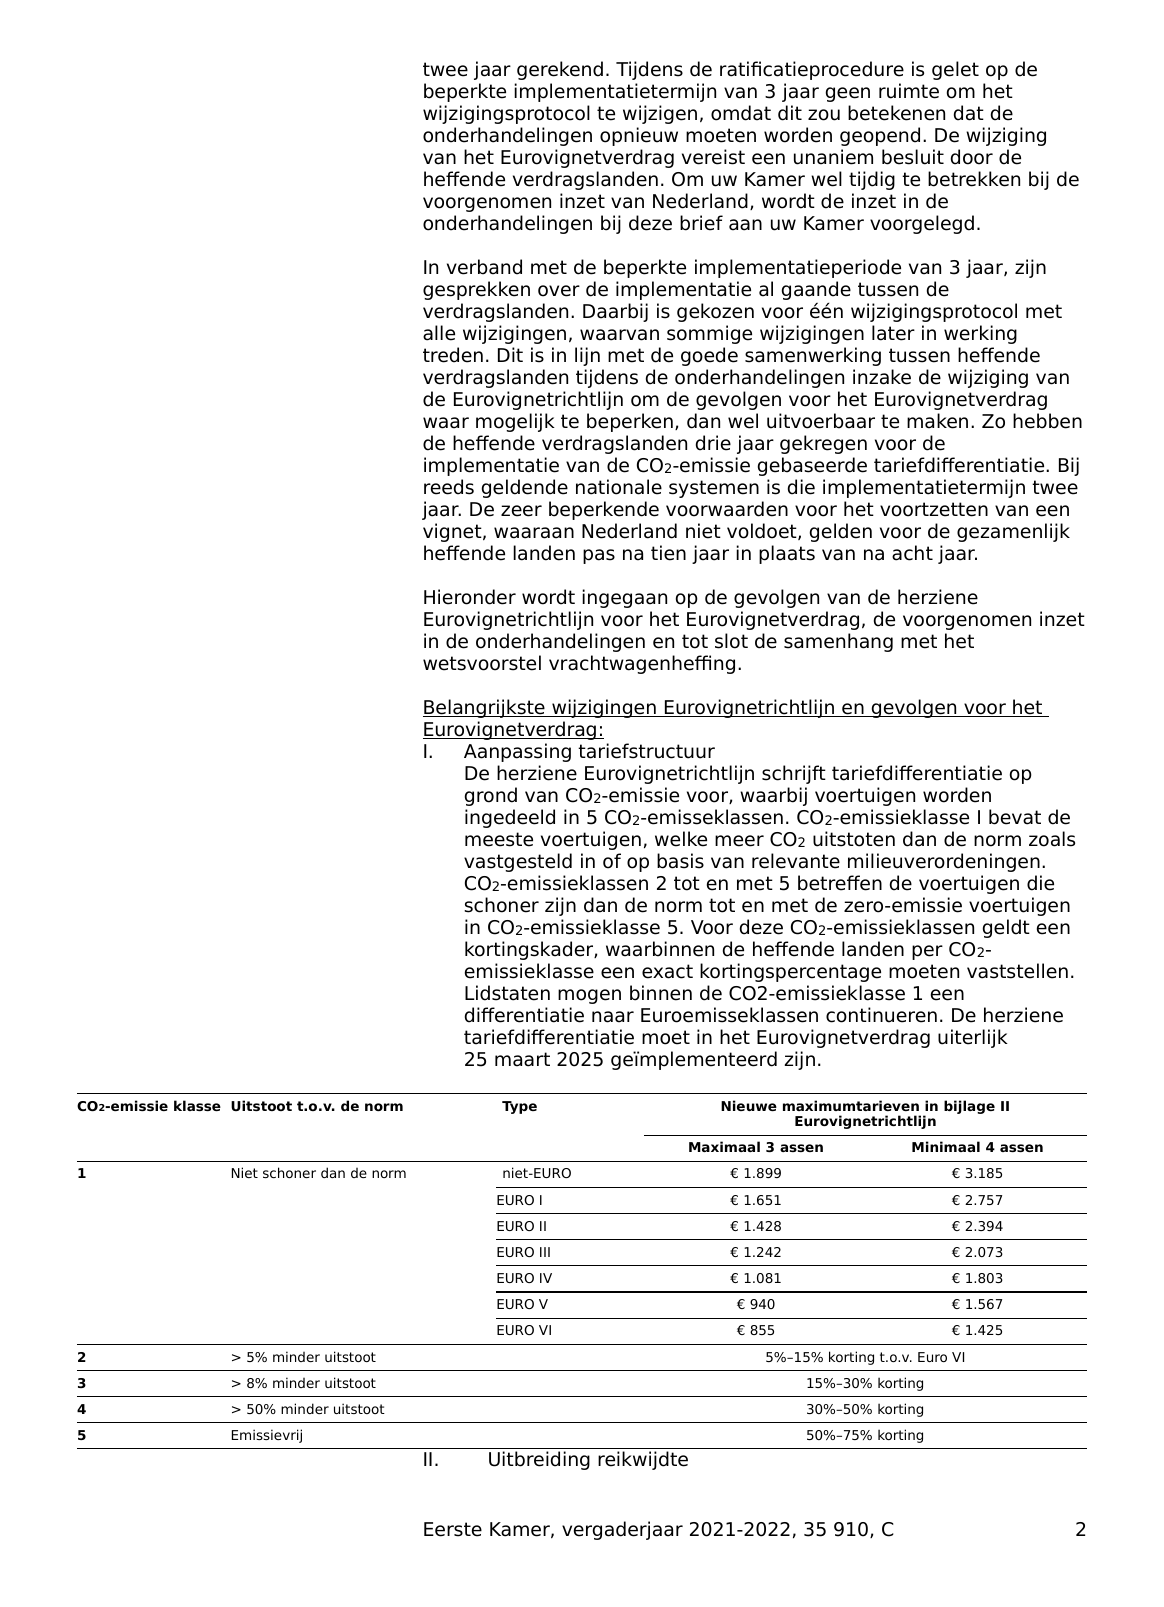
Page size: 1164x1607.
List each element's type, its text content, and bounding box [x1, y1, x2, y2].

table_cell EURO III [496, 1240, 644, 1265]
table_cell Niet schoner dan de norm [224, 1162, 496, 1344]
table_cell € 940 [644, 1293, 868, 1317]
table_cell EURO V [496, 1293, 644, 1317]
table_cell 2 [77, 1345, 224, 1370]
table_cell 3 [77, 1371, 224, 1396]
table_cell [496, 1345, 644, 1370]
subtitle Belangrijkste wijzigingen Eurovignetrichtlijn en gevolgen voor het Eurovignetverdrag: [422, 697, 1087, 741]
table_cell [496, 1371, 644, 1396]
table_cell € 2.394 [868, 1214, 1087, 1239]
text II. Uitbreiding reikwijdte [422, 1449, 1087, 1471]
table_header Type [496, 1094, 644, 1161]
table_cell 15%–30% korting [644, 1371, 1087, 1396]
table_cell EURO VI [496, 1319, 644, 1344]
table_cell 5%–15% korting t.o.v. Euro VI [644, 1345, 1087, 1370]
table_cell 50%–75% korting [644, 1423, 1087, 1448]
table_cell EURO IV [496, 1266, 644, 1291]
text Hieronder wordt ingegaan op de gevolgen van de herziene Eurovignetrichtlijn voor het Eurovignetverdrag, de voorgenomen inzet in de onderhandelingen en tot slot de samenhang met het wetsvoorstel vrachtwagenheffing. [422, 587, 1087, 675]
text twee jaar gerekend. Tijdens de ratificatieprocedure is gelet op de beperkte implementatietermijn van 3 jaar geen ruimte om het wijzigingsprotocol te wijzigen, omdat dit zou betekenen dat de onderhandelingen opnieuw moeten worden geopend. De wijziging van het Eurovignetverdrag vereist een unaniem besluit door de heffende verdragslanden. Om uw Kamer wel tijdig te betrekken bij de voorgenomen inzet van Nederland, wordt de inzet in de onderhandelingen bij deze brief aan uw Kamer voorgelegd. [422, 59, 1087, 235]
table_cell [496, 1397, 644, 1422]
table_cell € 1.899 [644, 1162, 868, 1187]
table_header CO2-emissie klasse [77, 1094, 224, 1161]
table_cell > 5% minder uitstoot [224, 1345, 496, 1370]
table_cell € 855 [644, 1319, 868, 1344]
table_cell Maximaal 3 assen [644, 1136, 868, 1161]
table_cell € 1.081 [644, 1266, 868, 1291]
text In verband met de beperkte implementatieperiode van 3 jaar, zijn gesprekken over de implementatie al gaande tussen de verdragslanden. Daarbij is gekozen voor één wijzigingsprotocol met alle wijzigingen, waarvan sommige wijzigingen later in werking treden. Dit is in lijn met de goede samenwerking tussen heffende verdragslanden tijdens de onderhandelingen inzake de wijziging van de Eurovignetrichtlijn om de gevolgen voor het Eurovignetverdrag waar mogelijk te beperken, dan wel uitvoerbaar te maken. Zo hebben de heffende verdragslanden drie jaar gekregen voor de implementatie van de CO2-emissie gebaseerde tariefdifferentiatie. Bij reeds geldende nationale systemen is die implementatietermijn twee jaar. De zeer beperkende voorwaarden voor het voortzetten van een vignet, waaraan Nederland niet voldoet, gelden voor de gezamenlijk heffende landen pas na tien jaar in plaats van na acht jaar. [422, 257, 1087, 565]
table_cell 30%–50% korting [644, 1397, 1087, 1422]
table_cell € 1.803 [868, 1266, 1087, 1291]
table_cell > 8% minder uitstoot [224, 1371, 496, 1396]
text De herziene Eurovignetrichtlijn schrijft tariefdifferentiatie op grond van CO2-emissie voor, waarbij voertuigen worden ingedeeld in 5 CO2-emisseklassen. CO2-emissieklasse I bevat de meeste voertuigen, welke meer CO2 uitstoten dan de norm zoals vastgesteld in of op basis van relevante milieuverordeningen. CO2-emissieklassen 2 tot en met 5 betreffen de voertuigen die schoner zijn dan de norm tot en met de zero-emissie voertuigen in CO2-emissieklasse 5. Voor deze CO2-emissieklassen geldt een kortingskader, waarbinnen de heffende landen per CO2-emissieklasse een exact kortingspercentage moeten vaststellen. Lidstaten mogen binnen de CO2-emissieklasse 1 een differentiatie naar Euroemisseklassen continueren. De herziene tariefdifferentiatie moet in het Eurovignetverdrag uiterlijk 25 maart 2025 geïmplementeerd zijn. [464, 763, 1087, 1071]
table_cell EURO I [496, 1188, 644, 1213]
table_cell Minimaal 4 assen [868, 1136, 1087, 1161]
table_cell € 1.567 [868, 1293, 1087, 1317]
table_cell niet-EURO [496, 1162, 644, 1187]
table_header Nieuwe maximumtarieven in bijlage II Eurovignetrichtlijn [644, 1094, 1087, 1134]
table_cell € 1.428 [644, 1214, 868, 1239]
table_cell 4 [77, 1397, 224, 1422]
table_cell [496, 1423, 644, 1448]
table_cell € 1.425 [868, 1319, 1087, 1344]
table_cell € 2.757 [868, 1188, 1087, 1213]
table_header Uitstoot t.o.v. de norm [224, 1094, 496, 1161]
table_cell EURO II [496, 1214, 644, 1239]
table_cell 1 [77, 1162, 224, 1344]
table_cell € 3.185 [868, 1162, 1087, 1187]
table_cell > 50% minder uitstoot [224, 1397, 496, 1422]
table_cell 5 [77, 1423, 224, 1448]
text I. Aanpassing tariefstructuur [422, 741, 1087, 763]
table_cell Emissievrij [224, 1423, 496, 1448]
table_cell € 1.242 [644, 1240, 868, 1265]
table_cell € 1.651 [644, 1188, 868, 1213]
table_cell € 2.073 [868, 1240, 1087, 1265]
